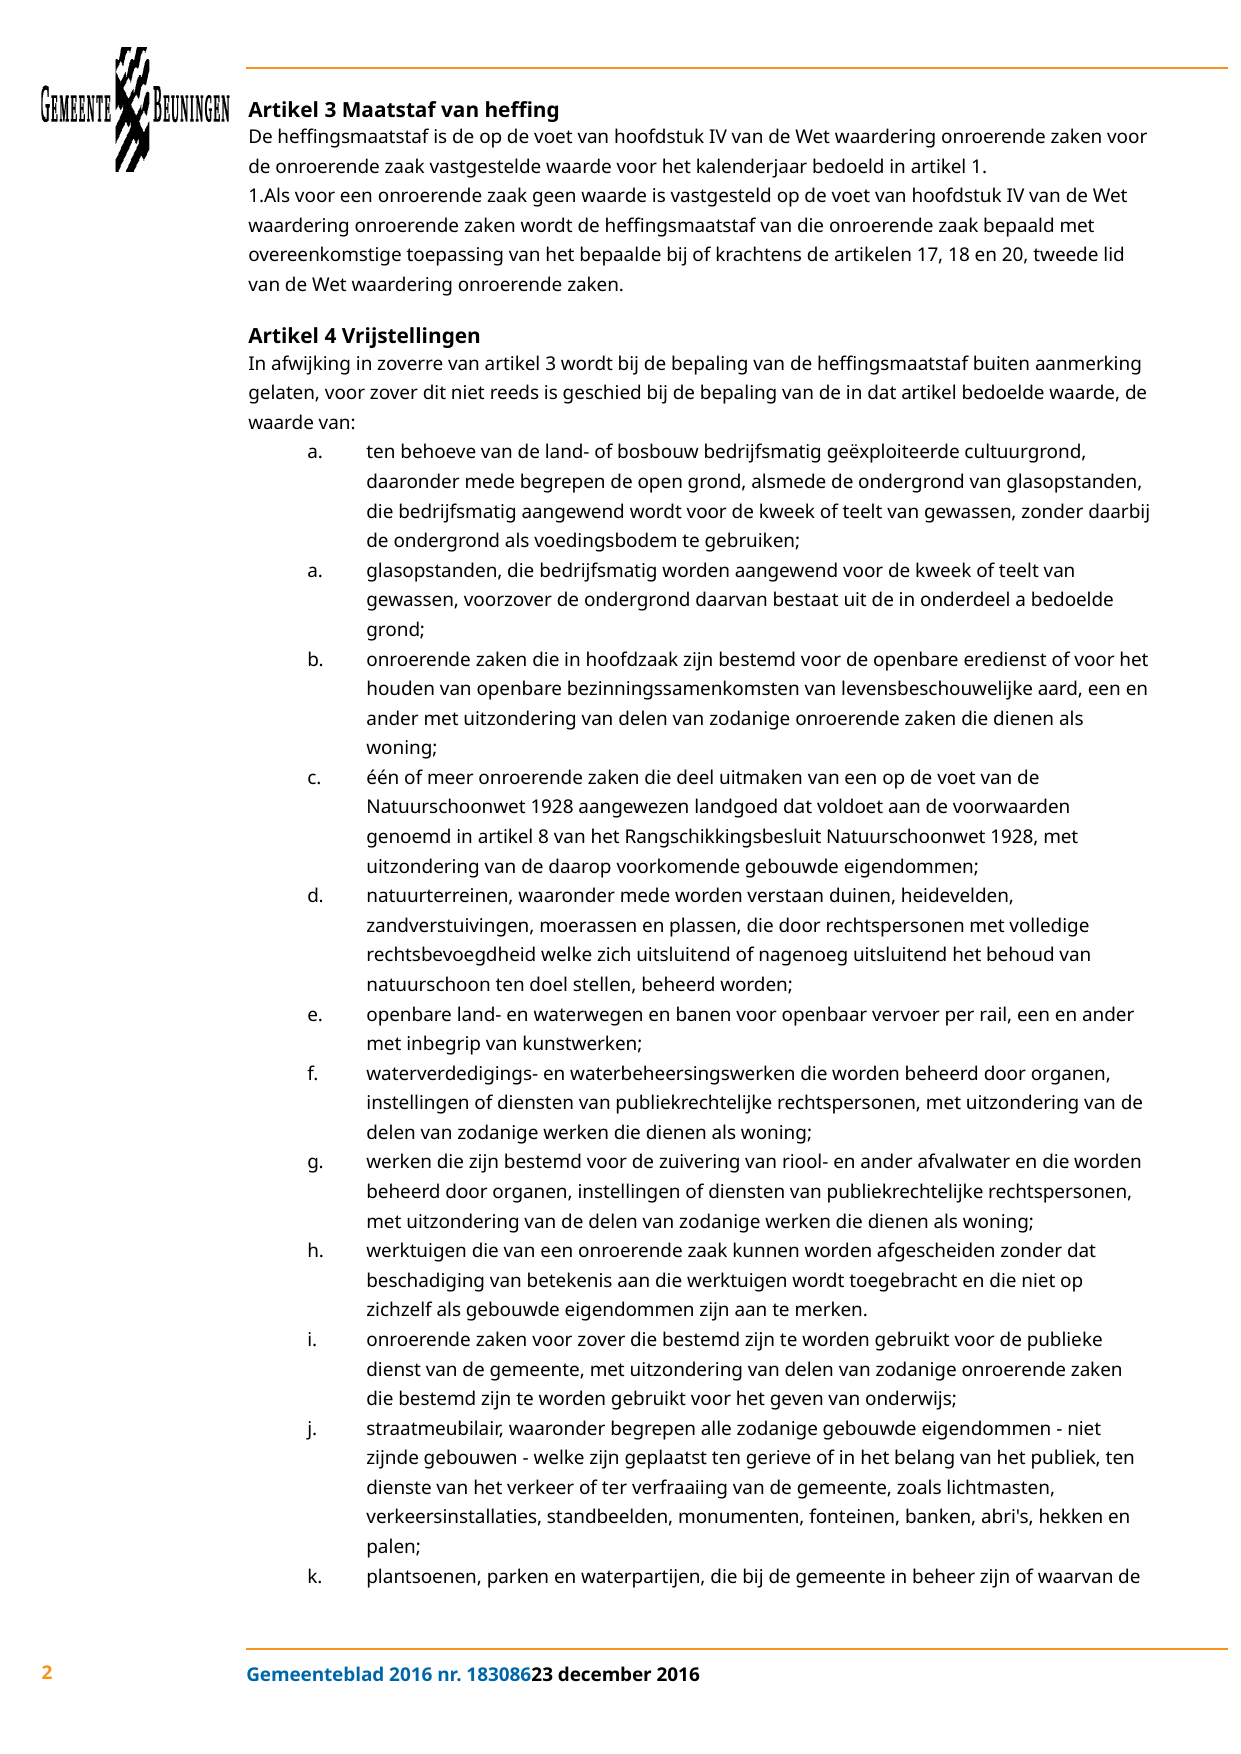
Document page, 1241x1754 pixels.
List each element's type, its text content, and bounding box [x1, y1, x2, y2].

list glasopstanden, die bedrijfsmatig worden aangewend voor de kweek of teelt van gewassen, voorzover de ondergrond daarvan bestaat uit de in onderdeel a bedoelde grond; [307, 557, 1152, 642]
text 1.Als voor een onroerende zaak geen waarde is vastgesteld op de voet van hoofdstuk IV van de Wet waardering onroerende zaken wordt de heffingsmaatstaf van die onroerende zaak bepaald met overeenkomstige toepassing van het bepaalde bij of krachtens de artikelen 17, 18 en 20, tweede lid van de Wet waardering onroerende zaken. [248, 182, 1152, 297]
text In afwijking in zoverre van artikel 3 wordt bij de bepaling van de heffingsmaatstaf buiten aanmerking gelaten, voor zover dit niet reeds is geschied bij de bepaling van de in dat artikel bedoelde waarde, de waarde van: [248, 350, 1152, 435]
list één of meer onroerende zaken die deel uitmaken van een op de voet van de Natuurschoonwet 1928 aangewezen landgoed dat voldoet aan de voorwaarden genoemd in artikel 8 van het Rangschikkingsbesluit Natuurschoonwet 1928, met uitzondering van de daarop voorkomende gebouwde eigendommen; [307, 764, 1152, 879]
list ten behoeve van de land- of bosbouw bedrijfsmatig geëxploiteerde cultuurgrond, daaronder mede begrepen de open grond, alsmede de ondergrond van glasopstanden, die bedrijfsmatig aangewend wordt voor de kweek of teelt van gewassen, zonder daarbij de ondergrond als voedingsbodem te gebruiken; [307, 439, 1152, 553]
list openbare land- en waterwegen en banen voor openbaar vervoer per rail, een en ander met inbegrip van kunstwerken; [307, 1001, 1152, 1056]
list werken die zijn bestemd voor de zuivering van riool- en ander afvalwater en die worden beheerd door organen, instellingen of diensten van publiekrechtelijke rechtspersonen, met uitzondering van de delen van zodanige werken die dienen als woning; [307, 1149, 1152, 1234]
list werktuigen die van een onroerende zaak kunnen worden afgescheiden zonder dat beschadiging van betekenis aan die werktuigen wordt toegebracht en die niet op zichzelf als gebouwde eigendommen zijn aan te merken. [307, 1237, 1152, 1322]
text Artikel 4 Vrijstellingen [248, 322, 1152, 350]
picture [41, 47, 231, 172]
list onroerende zaken voor zover die bestemd zijn te worden gebruikt voor de publieke dienst van de gemeente, met uitzondering van delen van zodanige onroerende zaken die bestemd zijn te worden gebruikt voor het geven van onderwijs; [307, 1326, 1152, 1411]
list waterverdedigings- en waterbeheersingswerken die worden beheerd door organen, instellingen of diensten van publiekrechtelijke rechtspersonen, met uitzondering van de delen van zodanige werken die dienen als woning; [307, 1060, 1152, 1145]
list natuurterreinen, waaronder mede worden verstaan duinen, heidevelden, zandverstuivingen, moerassen en plassen, die door rechtspersonen met volledige rechtsbevoegdheid welke zich uitsluitend of nagenoeg uitsluitend het behoud van natuurschoon ten doel stellen, beheerd worden; [307, 882, 1152, 997]
text Artikel 3 Maatstaf van heffing [248, 95, 1152, 123]
text De heffingsmaatstaf is de op de voet van hoofdstuk IV van de Wet waardering onroerende zaken voor de onroerende zaak vastgestelde waarde voor het kalenderjaar bedoeld in artikel 1. [248, 123, 1152, 178]
list onroerende zaken die in hoofdzaak zijn bestemd voor de openbare eredienst of voor het houden van openbare bezinningssamenkomsten van levensbeschouwelijke aard, een en ander met uitzondering van delen van zodanige onroerende zaken die dienen als woning; [307, 646, 1152, 760]
list plantsoenen, parken en waterpartijen, die bij de gemeente in beheer zijn of waarvan de [307, 1563, 1152, 1589]
list straatmeubilair, waaronder begrepen alle zodanige gebouwde eigendommen - niet zijnde gebouwen - welke zijn geplaatst ten gerieve of in het belang van het publiek, ten dienste van het verkeer of ter verfraaiing van de gemeente, zoals lichtmasten, verkeersinstallaties, standbeelden, monumenten, fonteinen, banken, abri's, hekken en palen; [307, 1415, 1152, 1559]
